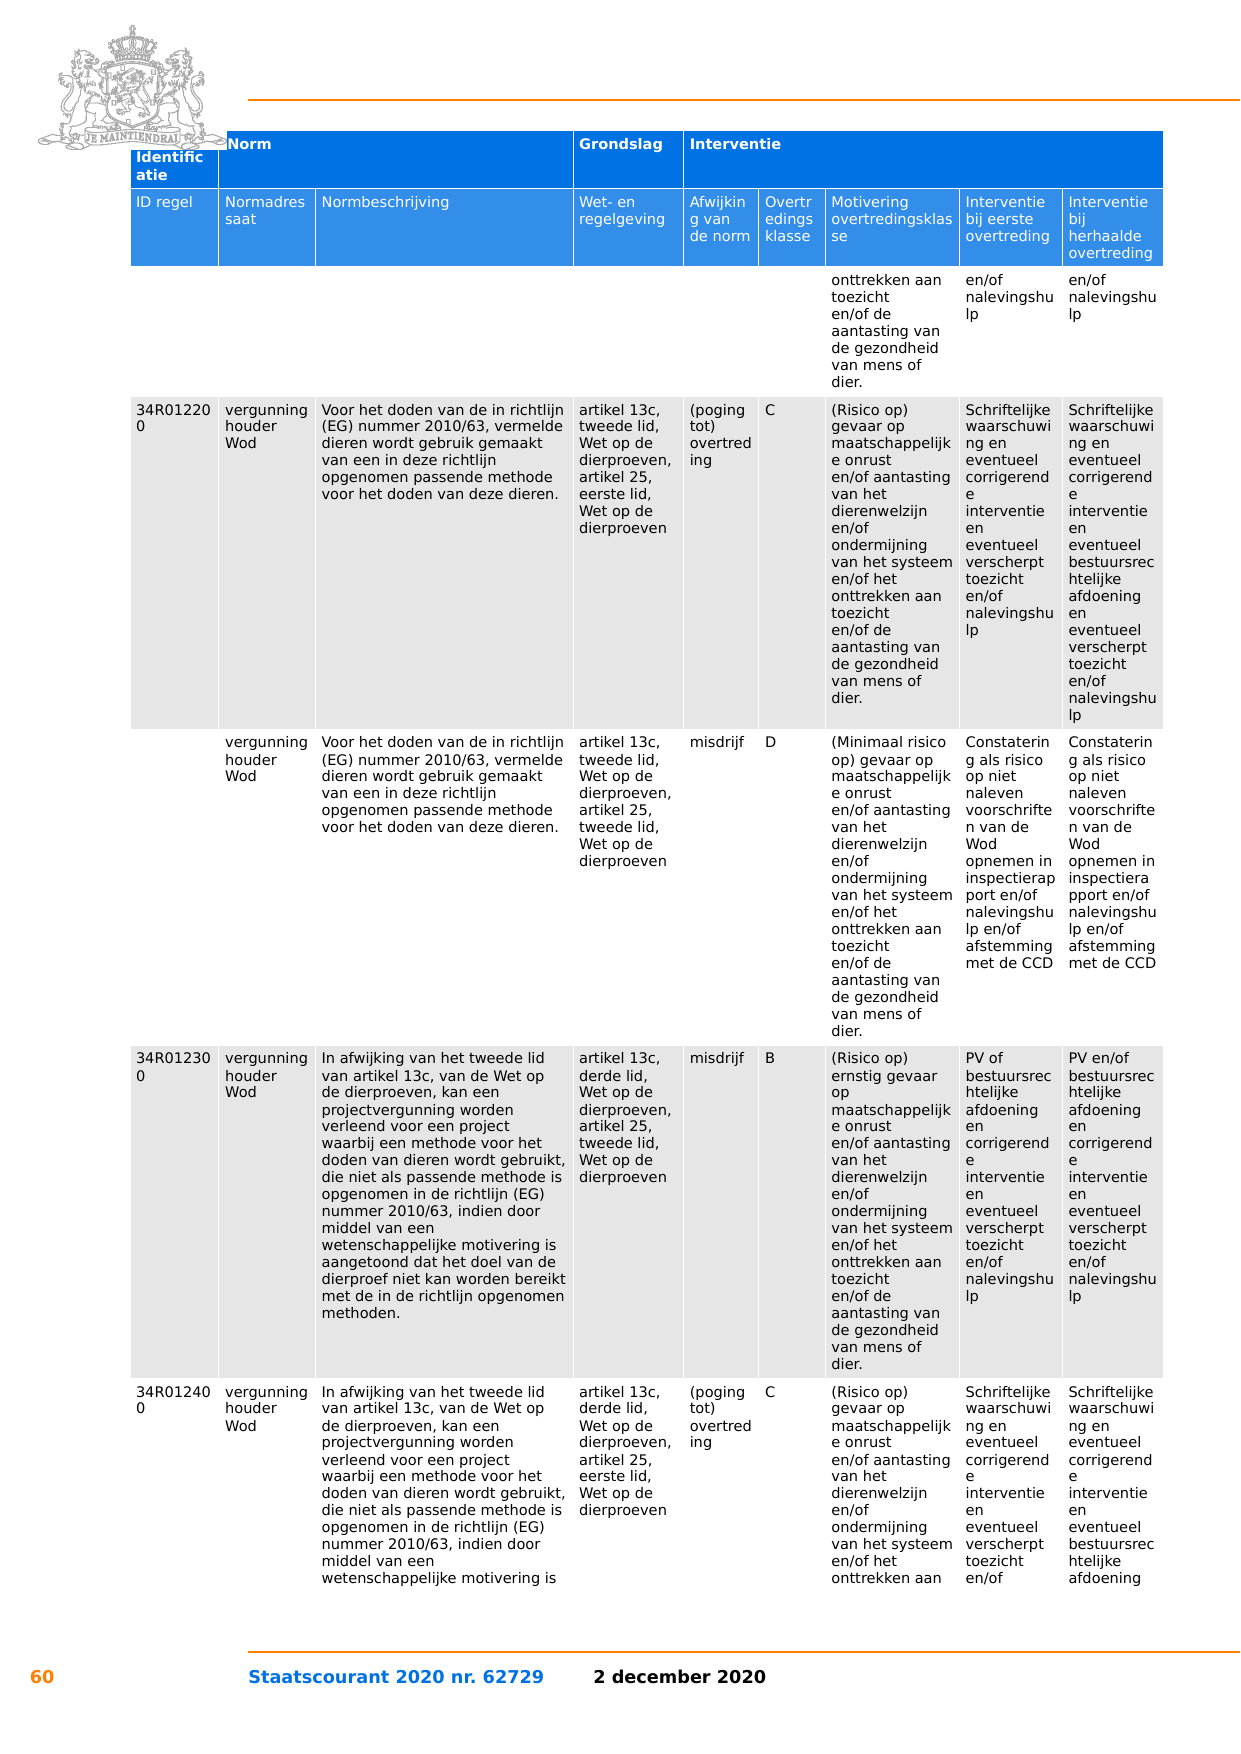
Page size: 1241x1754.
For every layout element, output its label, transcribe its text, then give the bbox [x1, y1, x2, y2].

table_cell artikel 13c, tweede lid, Wet op de dierproeven, artikel 25, tweede lid, Wet op de dierproeven [574, 730, 683, 1045]
table_cell en/of nalevingshulp [1063, 268, 1163, 396]
table_cell [316, 268, 573, 396]
table_cell Constatering als risico op niet naleven voorschriften van de Wod opnemen in inspectierapport en/of nalevingshulp en/of afstemming met de CCD [960, 730, 1062, 1045]
table_cell [131, 730, 218, 1045]
table_cell artikel 13c, tweede lid, Wet op de dierproeven, artikel 25, eerste lid, Wet op de dierproeven [574, 397, 683, 729]
table_cell onttrekken aan toezicht en/of de aantasting van de gezondheid van mens of dier. [826, 268, 959, 396]
table_cell misdrijf [684, 730, 758, 1045]
table_cell Constatering als risico op niet naleven voorschriften van de Wod opnemen in inspectierapport en/of nalevingshulp en/of afstemming met de CCD [1063, 730, 1163, 1045]
table_cell vergunninghouder Wod [219, 397, 315, 729]
table_cell en/of nalevingshulp [960, 268, 1062, 396]
table_cell (Risico op) gevaar op maatschappelijke onrust en/of aantasting van het dierenwelzijn en/of ondermijning van het systeem en/of het onttrekken aan [826, 1379, 959, 1592]
table_cell (Risico op) ernstig gevaar op maatschappelijke onrust en/of aantasting van het dierenwelzijn en/of ondermijning van het systeem en/of het onttrekken aan toezicht en/of de aantasting van de gezondheid van mens of dier. [826, 1046, 959, 1378]
table_cell Normbeschrijving [316, 189, 573, 266]
table_cell 34R012300 [131, 1046, 218, 1378]
table_cell C [759, 1379, 825, 1592]
table_cell B [759, 1046, 825, 1378]
table_header Identificatie [131, 150, 218, 188]
table_cell Normadressaat [219, 189, 315, 266]
table_cell artikel 13c, derde lid, Wet op de dierproeven, artikel 25, tweede lid, Wet op de dierproeven [574, 1046, 683, 1378]
table_cell PV of bestuursrechtelijke afdoening en corrigerende interventie en eventueel verscherpt toezicht en/of nalevingshulp [960, 1046, 1062, 1378]
table_cell D [759, 730, 825, 1045]
table_cell Interventie bij herhaalde overtreding [1063, 189, 1163, 266]
table_cell [131, 268, 218, 396]
table_cell Schriftelijke waarschuwing en eventueel corrigerende interventie en eventueel verscherpt toezicht en/of [960, 1379, 1062, 1592]
table_cell Wet- en regelgeving [574, 189, 683, 266]
table_cell C [759, 397, 825, 729]
picture [38, 25, 227, 150]
table_header Grondslag [574, 131, 683, 188]
table_cell vergunninghouder Wod [219, 1379, 315, 1592]
table_cell ID regel [131, 189, 218, 266]
table_cell (Minimaal risico op) gevaar op maatschappelijke onrust en/of aantasting van het dierenwelzijn en/of ondermijning van het systeem en/of het onttrekken aan toezicht en/of de aantasting van de gezondheid van mens of dier. [826, 730, 959, 1045]
table_cell PV en/of bestuursrechtelijke afdoening en corrigerende interventie en eventueel verscherpt toezicht en/of nalevingshulp [1063, 1046, 1163, 1378]
table_cell (poging tot) overtreding [684, 397, 758, 729]
table_cell Motivering overtredingsklasse [826, 189, 959, 266]
table_cell Schriftelijke waarschuwing en eventueel corrigerende interventie en eventueel bestuursrechtelijke afdoening en eventueel verscherpt toezicht en/of nalevingshulp [1063, 397, 1163, 729]
table_cell (poging tot) overtreding [684, 1379, 758, 1592]
table_cell vergunninghouder Wod [219, 730, 315, 1045]
table_cell In afwijking van het tweede lid van artikel 13c, van de Wet op de dierproeven, kan een projectvergunning worden verleend voor een project waarbij een methode voor het doden van dieren wordt gebruikt, die niet als passende methode is opgenomen in de richtlijn (EG) nummer 2010/63, indien door middel van een wetenschappelijke motivering is aangetoond dat het doel van de dierproef niet kan worden bereikt met de in de richtlijn opgenomen methoden. [316, 1046, 573, 1378]
table_cell Schriftelijke waarschuwing en eventueel corrigerende interventie en eventueel bestuursrechtelijke afdoening [1063, 1379, 1163, 1592]
table_cell Overtredingsklasse [759, 189, 825, 266]
table_cell [219, 268, 315, 396]
table_cell (Risico op) gevaar op maatschappelijke onrust en/of aantasting van het dierenwelzijn en/of ondermijning van het systeem en/of het onttrekken aan toezicht en/of de aantasting van de gezondheid van mens of dier. [826, 397, 959, 729]
table_header Interventie [684, 131, 1163, 188]
table_header Norm [219, 131, 573, 188]
table_cell 34R012400 [131, 1379, 218, 1592]
table_cell Afwijking van de norm [684, 189, 758, 266]
table_cell vergunninghouder Wod [219, 1046, 315, 1378]
table_cell 34R012200 [131, 397, 218, 729]
table_cell misdrijf [684, 1046, 758, 1378]
table_cell [759, 268, 825, 396]
table_cell Voor het doden van de in richtlijn (EG) nummer 2010/63, vermelde dieren wordt gebruik gemaakt van een in deze richtlijn opgenomen passende methode voor het doden van deze dieren. [316, 397, 573, 729]
table_cell Interventie bij eerste overtreding [960, 189, 1062, 266]
table_cell [684, 268, 758, 396]
table_cell Schriftelijke waarschuwing en eventueel corrigerende interventie en eventueel verscherpt toezicht en/of nalevingshulp [960, 397, 1062, 729]
table_cell artikel 13c, derde lid, Wet op de dierproeven, artikel 25, eerste lid, Wet op de dierproeven [574, 1379, 683, 1592]
table_cell Voor het doden van de in richtlijn (EG) nummer 2010/63, vermelde dieren wordt gebruik gemaakt van een in deze richtlijn opgenomen passende methode voor het doden van deze dieren. [316, 730, 573, 1045]
table_cell [574, 268, 683, 396]
table_cell In afwijking van het tweede lid van artikel 13c, van de Wet op de dierproeven, kan een projectvergunning worden verleend voor een project waarbij een methode voor het doden van dieren wordt gebruikt, die niet als passende methode is opgenomen in de richtlijn (EG) nummer 2010/63, indien door middel van een wetenschappelijke motivering is [316, 1379, 573, 1592]
